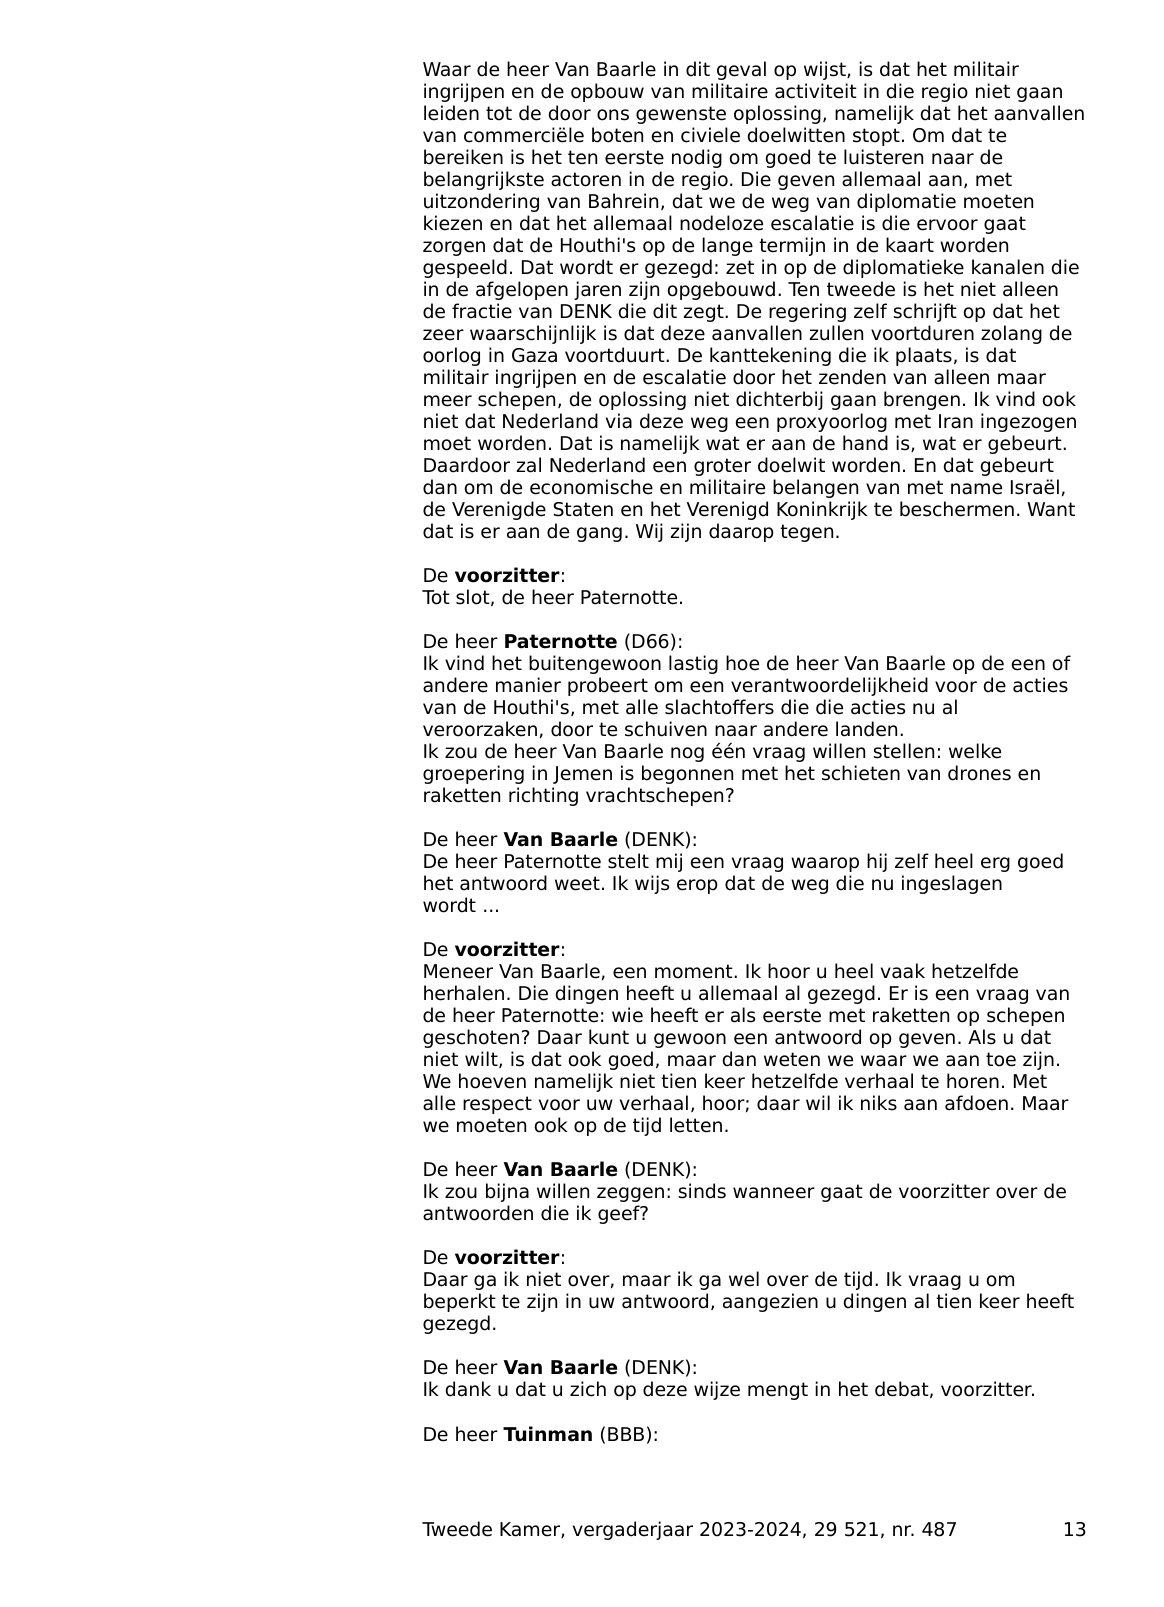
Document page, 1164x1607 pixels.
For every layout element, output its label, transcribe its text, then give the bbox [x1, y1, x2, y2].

text De voorzitter: [422, 1247, 1087, 1269]
text Ik zou de heer Van Baarle nog één vraag willen stellen: welke groepering in Jemen is begonnen met het schieten van drones en raketten richting vrachtschepen? [422, 741, 1087, 807]
text Waar de heer Van Baarle in dit geval op wijst, is dat het militair ingrijpen en de opbouw van militaire activiteit in die regio niet gaan leiden tot de door ons gewenste oplossing, namelijk dat het aanvallen van commerciële boten en civiele doelwitten stopt. Om dat te bereiken is het ten eerste nodig om goed te luisteren naar de belangrijkste actoren in de regio. Die geven allemaal aan, met uitzondering van Bahrein, dat we de weg van diplomatie moeten kiezen en dat het allemaal nodeloze escalatie is die ervoor gaat zorgen dat de Houthi's op de lange termijn in de kaart worden gespeeld. Dat wordt er gezegd: zet in op de diplomatieke kanalen die in de afgelopen jaren zijn opgebouwd. Ten tweede is het niet alleen de fractie van DENK die dit zegt. De regering zelf schrijft op dat het zeer waarschijnlijk is dat deze aanvallen zullen voortduren zolang de oorlog in Gaza voortduurt. De kanttekening die ik plaats, is dat militair ingrijpen en de escalatie door het zenden van alleen maar meer schepen, de oplossing niet dichterbij gaan brengen. Ik vind ook niet dat Nederland via deze weg een proxyoorlog met Iran ingezogen moet worden. Dat is namelijk wat er aan de hand is, wat er gebeurt. Daardoor zal Nederland een groter doelwit worden. En dat gebeurt dan om de economische en militaire belangen van met name Israël, de Verenigde Staten en het Verenigd Koninkrijk te beschermen. Want dat is er aan de gang. Wij zijn daarop tegen. [422, 59, 1087, 543]
text De heer Tuinman (BBB): [422, 1423, 1087, 1445]
text De heer Van Baarle (DENK): [422, 1159, 1087, 1181]
text Ik zou bijna willen zeggen: sinds wanneer gaat de voorzitter over de antwoorden die ik geef? [422, 1181, 1087, 1225]
text De voorzitter: [422, 565, 1087, 587]
text De heer Paternotte stelt mij een vraag waarop hij zelf heel erg goed het antwoord weet. Ik wijs erop dat de weg die nu ingeslagen wordt ... [422, 851, 1087, 917]
text Ik dank u dat u zich op deze wijze mengt in het debat, voorzitter. [422, 1379, 1087, 1401]
text Tot slot, de heer Paternotte. [422, 587, 1087, 609]
text De heer Van Baarle (DENK): [422, 1357, 1087, 1379]
text Ik vind het buitengewoon lastig hoe de heer Van Baarle op de een of andere manier probeert om een verantwoordelijkheid voor de acties van de Houthi's, met alle slachtoffers die die acties nu al veroorzaken, door te schuiven naar andere landen. [422, 653, 1087, 741]
text Daar ga ik niet over, maar ik ga wel over de tijd. Ik vraag u om beperkt te zijn in uw antwoord, aangezien u dingen al tien keer heeft gezegd. [422, 1269, 1087, 1335]
text De heer Van Baarle (DENK): [422, 829, 1087, 851]
text Meneer Van Baarle, een moment. Ik hoor u heel vaak hetzelfde herhalen. Die dingen heeft u allemaal al gezegd. Er is een vraag van de heer Paternotte: wie heeft er als eerste met raketten op schepen geschoten? Daar kunt u gewoon een antwoord op geven. Als u dat niet wilt, is dat ook goed, maar dan weten we waar we aan toe zijn. We hoeven namelijk niet tien keer hetzelfde verhaal te horen. Met alle respect voor uw verhaal, hoor; daar wil ik niks aan afdoen. Maar we moeten ook op de tijd letten. [422, 961, 1087, 1137]
text De voorzitter: [422, 939, 1087, 961]
text De heer Paternotte (D66): [422, 631, 1087, 653]
